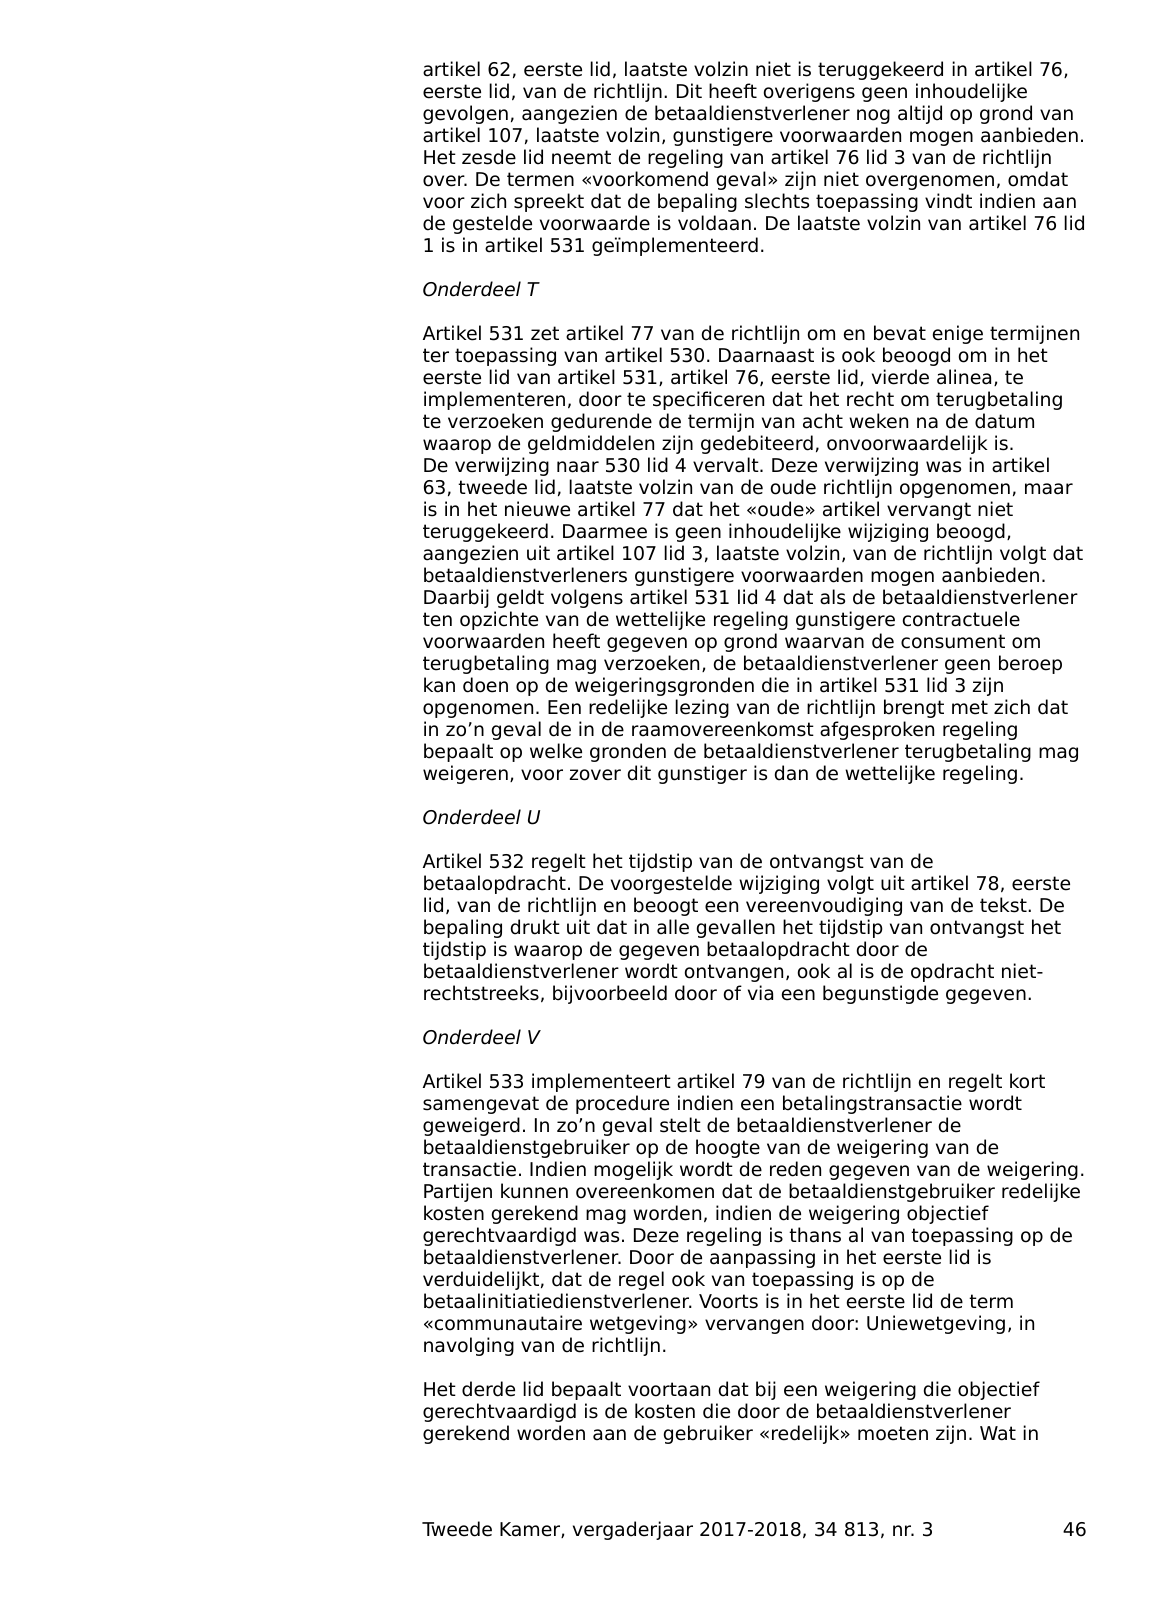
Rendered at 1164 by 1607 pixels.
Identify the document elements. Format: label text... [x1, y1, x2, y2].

text De verwijzing naar 530 lid 4 vervalt. Deze verwijzing was in artikel 63, tweede lid, laatste volzin van de oude richtlijn opgenomen, maar is in het nieuwe artikel 77 dat het «oude» artikel vervangt niet teruggekeerd. Daarmee is geen inhoudelijke wijziging beoogd, aangezien uit artikel 107 lid 3, laatste volzin, van de richtlijn volgt dat betaaldienstverleners gunstigere voorwaarden mogen aanbieden. Daarbij geldt volgens artikel 531 lid 4 dat als de betaaldienstverlener ten opzichte van de wettelijke regeling gunstigere contractuele voorwaarden heeft gegeven op grond waarvan de consument om terugbetaling mag verzoeken, de betaaldienstverlener geen beroep kan doen op de weigeringsgronden die in artikel 531 lid 3 zijn opgenomen. Een redelijke lezing van de richtlijn brengt met zich dat in zo’n geval de in de raamovereenkomst afgesproken regeling bepaalt op welke gronden de betaaldienstverlener terugbetaling mag weigeren, voor zover dit gunstiger is dan de wettelijke regeling. [422, 455, 1087, 785]
subtitle Onderdeel V [422, 1027, 1087, 1049]
text artikel 62, eerste lid, laatste volzin niet is teruggekeerd in artikel 76, eerste lid, van de richtlijn. Dit heeft overigens geen inhoudelijke gevolgen, aangezien de betaaldienstverlener nog altijd op grond van artikel 107, laatste volzin, gunstigere voorwaarden mogen aanbieden. Het zesde lid neemt de regeling van artikel 76 lid 3 van de richtlijn over. De termen «voorkomend geval» zijn niet overgenomen, omdat voor zich spreekt dat de bepaling slechts toepassing vindt indien aan de gestelde voorwaarde is voldaan. De laatste volzin van artikel 76 lid 1 is in artikel 531 geïmplementeerd. [422, 59, 1087, 257]
subtitle Onderdeel T [422, 279, 1087, 301]
text Artikel 533 implementeert artikel 79 van de richtlijn en regelt kort samengevat de procedure indien een betalingstransactie wordt geweigerd. In zo’n geval stelt de betaaldienstverlener de betaaldienstgebruiker op de hoogte van de weigering van de transactie. Indien mogelijk wordt de reden gegeven van de weigering. Partijen kunnen overeenkomen dat de betaaldienstgebruiker redelijke kosten gerekend mag worden, indien de weigering objectief gerechtvaardigd was. Deze regeling is thans al van toepassing op de betaaldienstverlener. Door de aanpassing in het eerste lid is verduidelijkt, dat de regel ook van toepassing is op de betaalinitiatiedienstverlener. Voorts is in het eerste lid de term «communautaire wetgeving» vervangen door: Uniewetgeving, in navolging van de richtlijn. [422, 1071, 1087, 1357]
text Artikel 531 zet artikel 77 van de richtlijn om en bevat enige termijnen ter toepassing van artikel 530. Daarnaast is ook beoogd om in het eerste lid van artikel 531, artikel 76, eerste lid, vierde alinea, te implementeren, door te specificeren dat het recht om terugbetaling te verzoeken gedurende de termijn van acht weken na de datum waarop de geldmiddelen zijn gedebiteerd, onvoorwaardelijk is. [422, 323, 1087, 455]
text Artikel 532 regelt het tijdstip van de ontvangst van de betaalopdracht. De voorgestelde wijziging volgt uit artikel 78, eerste lid, van de richtlijn en beoogt een vereenvoudiging van de tekst. De bepaling drukt uit dat in alle gevallen het tijdstip van ontvangst het tijdstip is waarop de gegeven betaalopdracht door de betaaldienstverlener wordt ontvangen, ook al is de opdracht niet-rechtstreeks, bijvoorbeeld door of via een begunstigde gegeven. [422, 851, 1087, 1005]
text Het derde lid bepaalt voortaan dat bij een weigering die objectief gerechtvaardigd is de kosten die door de betaaldienstverlener gerekend worden aan de gebruiker «redelijk» moeten zijn. Wat in [422, 1379, 1087, 1445]
subtitle Onderdeel U [422, 807, 1087, 829]
